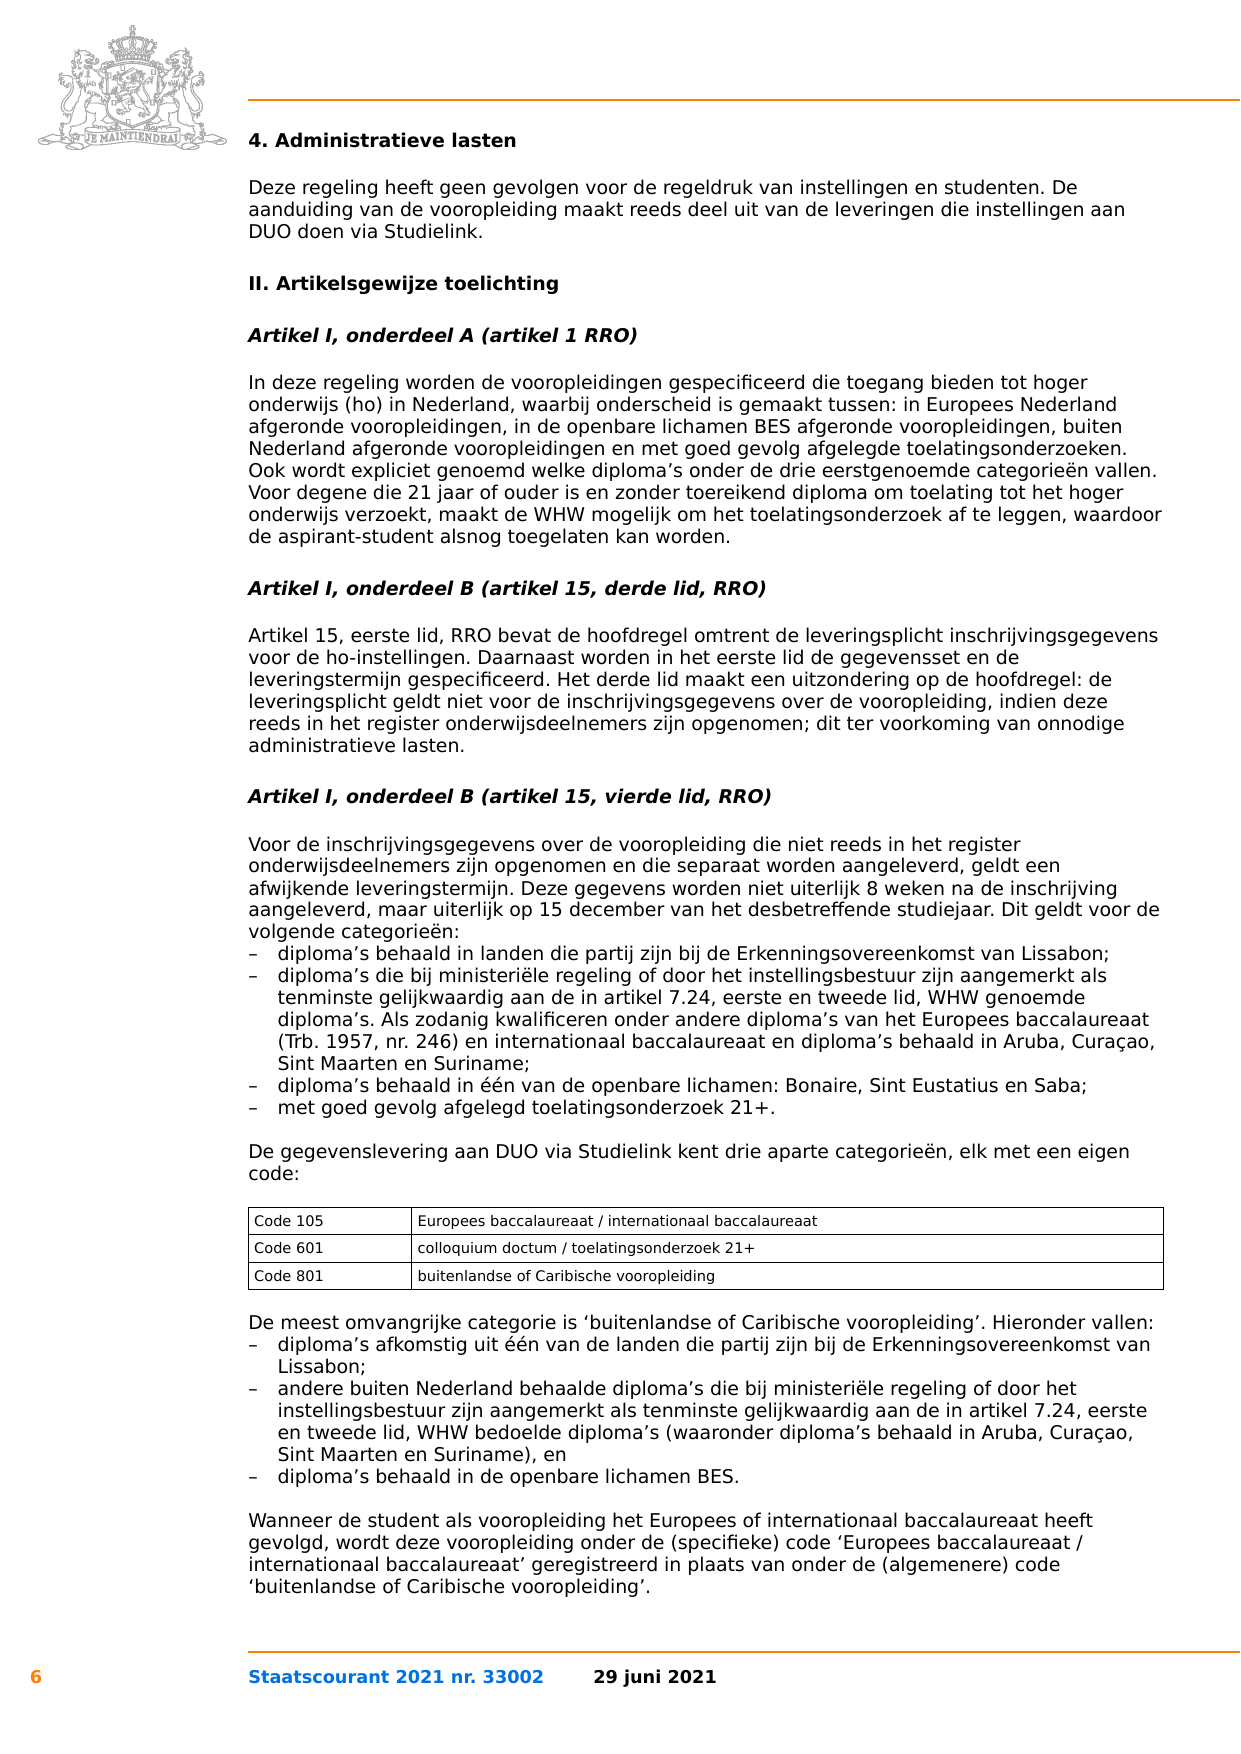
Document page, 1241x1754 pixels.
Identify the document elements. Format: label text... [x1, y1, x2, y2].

text De gegevenslevering aan DUO via Studielink kent drie aparte categorieën, elk met een eigen code: [248, 1141, 1163, 1185]
text Artikel 15, eerste lid, RRO bevat de hoofdregel omtrent de leveringsplicht inschrijvingsgegevens voor de ho-instellingen. Daarnaast worden in het eerste lid de gegevensset en de leveringstermijn gespecificeerd. Het derde lid maakt een uitzondering op de hoofdregel: de leveringsplicht geldt niet voor de inschrijvingsgegevens over de vooropleiding, indien deze reeds in het register onderwijsdeelnemers zijn opgenomen; dit ter voorkoming van onnodige administratieve lasten. [248, 624, 1163, 756]
text – diploma’s behaald in landen die partij zijn bij de Erkenningsovereenkomst van Lissabon; [248, 943, 1163, 965]
text De meest omvangrijke categorie is ‘buitenlandse of Caribische vooropleiding’. Hieronder vallen: [248, 1312, 1163, 1334]
text – diploma’s die bij ministeriële regeling of door het instellingsbestuur zijn aangemerkt als tenminste gelijkwaardig aan de in artikel 7.24, eerste en tweede lid, WHW genoemde diploma’s. Als zodanig kwalificeren onder andere diploma’s van het Europees baccalaureaat (Trb. 1957, nr. 246) en internationaal baccalaureaat en diploma’s behaald in Aruba, Curaçao, Sint Maarten en Suriname; [248, 965, 1163, 1075]
text In deze regeling worden de vooropleidingen gespecificeerd die toegang bieden tot hoger onderwijs (ho) in Nederland, waarbij onderscheid is gemaakt tussen: in Europees Nederland afgeronde vooropleidingen, in de openbare lichamen BES afgeronde vooropleidingen, buiten Nederland afgeronde vooropleidingen en met goed gevolg afgelegde toelatingsonderzoeken. Ook wordt expliciet genoemd welke diploma’s onder de drie eerstgenoemde categorieën vallen. Voor degene die 21 jaar of ouder is en zonder toereikend diploma om toelating tot het hoger onderwijs verzoekt, maakt de WHW mogelijk om het toelatingsonderzoek af te leggen, waardoor de aspirant-student alsnog toegelaten kan worden. [248, 372, 1163, 548]
text – andere buiten Nederland behaalde diploma’s die bij ministeriële regeling of door het instellingsbestuur zijn aangemerkt als tenminste gelijkwaardig aan de in artikel 7.24, eerste en tweede lid, WHW bedoelde diploma’s (waaronder diploma’s behaald in Aruba, Curaçao, Sint Maarten en Suriname), en [248, 1378, 1163, 1466]
text – diploma’s behaald in de openbare lichamen BES. [248, 1466, 1163, 1488]
subtitle Artikel I, onderdeel B (artikel 15, vierde lid, RRO) [248, 786, 1163, 808]
subtitle 4. Administratieve lasten [248, 130, 1163, 152]
text Wanneer de student als vooropleiding het Europees of internationaal baccalaureaat heeft gevolgd, wordt deze vooropleiding onder de (specifieke) code ‘Europees baccalaureaat / internationaal baccalaureaat’ geregistreerd in plaats van onder de (algemenere) code ‘buitenlandse of Caribische vooropleiding’. [248, 1510, 1163, 1598]
table_cell colloquium doctum / toelatingsonderzoek 21+ [412, 1235, 1163, 1262]
table_cell Code 601 [249, 1235, 411, 1262]
table_header Europees baccalaureaat / internationaal baccalaureaat [412, 1208, 1163, 1234]
table_header Code 105 [249, 1208, 411, 1234]
picture [38, 25, 227, 150]
text Voor de inschrijvingsgegevens over de vooropleiding die niet reeds in het register onderwijsdeelnemers zijn opgenomen en die separaat worden aangeleverd, geldt een afwijkende leveringstermijn. Deze gegevens worden niet uiterlijk 8 weken na de inschrijving aangeleverd, maar uiterlijk op 15 december van het desbetreffende studiejaar. Dit geldt voor de volgende categorieën: [248, 833, 1163, 943]
text – diploma’s afkomstig uit één van de landen die partij zijn bij de Erkenningsovereenkomst van Lissabon; [248, 1334, 1163, 1378]
text – diploma’s behaald in één van de openbare lichamen: Bonaire, Sint Eustatius en Saba; [248, 1075, 1163, 1097]
table_cell buitenlandse of Caribische vooropleiding [412, 1263, 1163, 1289]
subtitle Artikel I, onderdeel A (artikel 1 RRO) [248, 325, 1163, 347]
table_cell Code 801 [249, 1263, 411, 1289]
text – met goed gevolg afgelegd toelatingsonderzoek 21+. [248, 1097, 1163, 1119]
text Deze regeling heeft geen gevolgen voor de regeldruk van instellingen en studenten. De aanduiding van de vooropleiding maakt reeds deel uit van de leveringen die instellingen aan DUO doen via Studielink. [248, 177, 1163, 243]
subtitle II. Artikelsgewijze toelichting [248, 273, 1163, 295]
subtitle Artikel I, onderdeel B (artikel 15, derde lid, RRO) [248, 578, 1163, 599]
